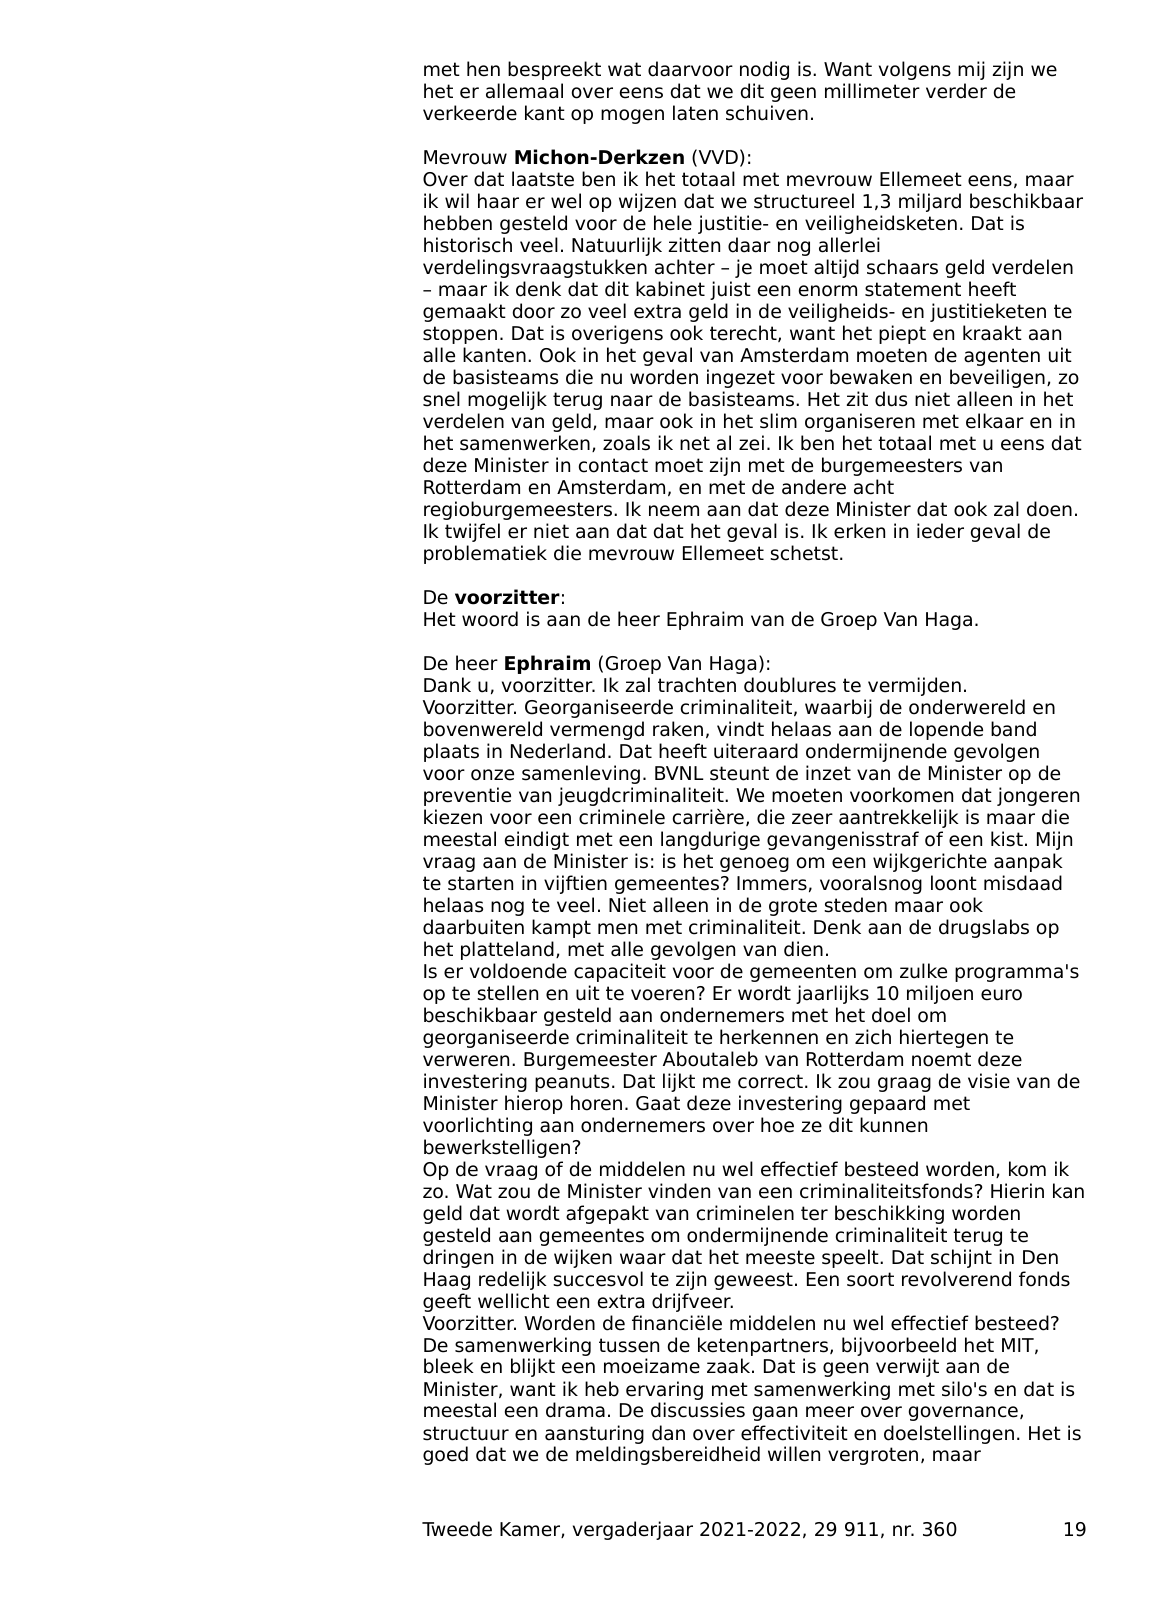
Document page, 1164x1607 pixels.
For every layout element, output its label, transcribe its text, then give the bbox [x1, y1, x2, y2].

text Dank u, voorzitter. Ik zal trachten doublures te vermijden. [422, 675, 1087, 697]
text Het woord is aan de heer Ephraim van de Groep Van Haga. [422, 609, 1087, 631]
text Mevrouw Michon-Derkzen (VVD): [422, 147, 1087, 169]
text De heer Ephraim (Groep Van Haga): [422, 653, 1087, 675]
text Is er voldoende capaciteit voor de gemeenten om zulke programma's op te stellen en uit te voeren? Er wordt jaarlijks 10 miljoen euro beschikbaar gesteld aan ondernemers met het doel om georganiseerde criminaliteit te herkennen en zich hiertegen te verweren. Burgemeester Aboutaleb van Rotterdam noemt deze investering peanuts. Dat lijkt me correct. Ik zou graag de visie van de Minister hierop horen. Gaat deze investering gepaard met voorlichting aan ondernemers over hoe ze dit kunnen bewerkstelligen? [422, 961, 1087, 1159]
text Op de vraag of de middelen nu wel effectief besteed worden, kom ik zo. Wat zou de Minister vinden van een criminaliteitsfonds? Hierin kan geld dat wordt afgepakt van criminelen ter beschikking worden gesteld aan gemeentes om ondermijnende criminaliteit terug te dringen in de wijken waar dat het meeste speelt. Dat schijnt in Den Haag redelijk succesvol te zijn geweest. Een soort revolverend fonds geeft wellicht een extra drijfveer. [422, 1159, 1087, 1312]
text met hen bespreekt wat daarvoor nodig is. Want volgens mij zijn we het er allemaal over eens dat we dit geen millimeter verder de verkeerde kant op mogen laten schuiven. [422, 59, 1087, 125]
text De voorzitter: [422, 587, 1087, 609]
text Voorzitter. Georganiseerde criminaliteit, waarbij de onderwereld en bovenwereld vermengd raken, vindt helaas aan de lopende band plaats in Nederland. Dat heeft uiteraard ondermijnende gevolgen voor onze samenleving. BVNL steunt de inzet van de Minister op de preventie van jeugdcriminaliteit. We moeten voorkomen dat jongeren kiezen voor een criminele carrière, die zeer aantrekkelijk is maar die meestal eindigt met een langdurige gevangenisstraf of een kist. Mijn vraag aan de Minister is: is het genoeg om een wijkgerichte aanpak te starten in vijftien gemeentes? Immers, vooralsnog loont misdaad helaas nog te veel. Niet alleen in de grote steden maar ook daarbuiten kampt men met criminaliteit. Denk aan de drugslabs op het platteland, met alle gevolgen van dien. [422, 697, 1087, 961]
text Voorzitter. Worden de financiële middelen nu wel effectief besteed? De samenwerking tussen de ketenpartners, bijvoorbeeld het MIT, bleek en blijkt een moeizame zaak. Dat is geen verwijt aan de Minister, want ik heb ervaring met samenwerking met silo's en dat is meestal een drama. De discussies gaan meer over governance, structuur en aansturing dan over effectiviteit en doelstellingen. Het is goed dat we de meldingsbereidheid willen vergroten, maar [422, 1312, 1087, 1466]
text Over dat laatste ben ik het totaal met mevrouw Ellemeet eens, maar ik wil haar er wel op wijzen dat we structureel 1,3 miljard beschikbaar hebben gesteld voor de hele justitie- en veiligheidsketen. Dat is historisch veel. Natuurlijk zitten daar nog allerlei verdelingsvraagstukken achter – je moet altijd schaars geld verdelen – maar ik denk dat dit kabinet juist een enorm statement heeft gemaakt door zo veel extra geld in de veiligheids- en justitieketen te stoppen. Dat is overigens ook terecht, want het piept en kraakt aan alle kanten. Ook in het geval van Amsterdam moeten de agenten uit de basisteams die nu worden ingezet voor bewaken en beveiligen, zo snel mogelijk terug naar de basisteams. Het zit dus niet alleen in het verdelen van geld, maar ook in het slim organiseren met elkaar en in het samenwerken, zoals ik net al zei. Ik ben het totaal met u eens dat deze Minister in contact moet zijn met de burgemeesters van Rotterdam en Amsterdam, en met de andere acht regioburgemeesters. Ik neem aan dat deze Minister dat ook zal doen. Ik twijfel er niet aan dat dat het geval is. Ik erken in ieder geval de problematiek die mevrouw Ellemeet schetst. [422, 169, 1087, 565]
